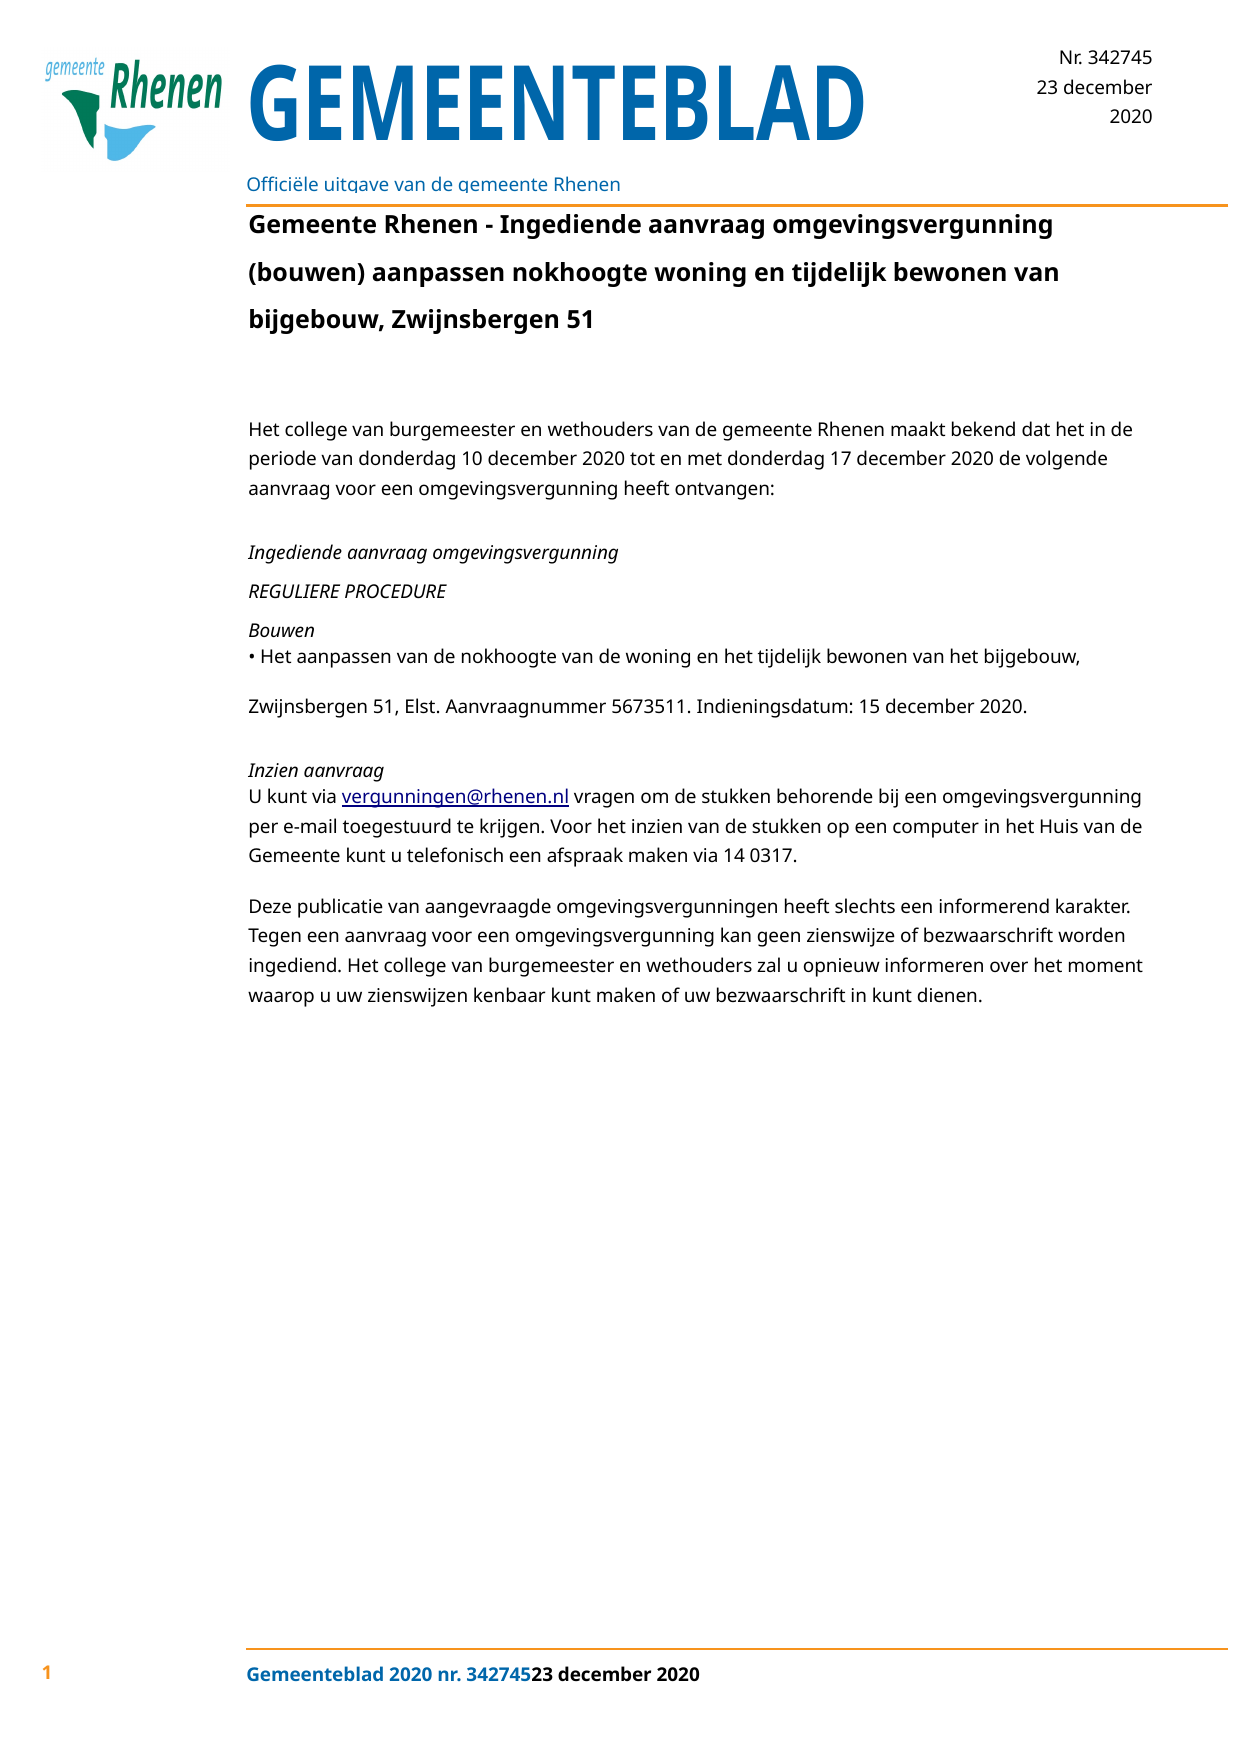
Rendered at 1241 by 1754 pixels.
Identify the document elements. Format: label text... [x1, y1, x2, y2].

text Bouwen [248, 618, 1152, 643]
text • Het aanpassen van de nokhoogte van de woning en het tijdelijk bewonen van het bijgebouw, [248, 643, 1152, 669]
picture [41, 47, 231, 172]
text Ingediende aanvraag omgevingsvergunning [248, 539, 1152, 565]
text REGULIERE PROCEDURE [248, 578, 1152, 604]
text Inzien aanvraag [248, 758, 1152, 783]
text Deze publicatie van aangevraagde omgevingsvergunningen heeft slechts een informerend karakter. Tegen een aanvraag voor een omgevingsvergunning kan geen zienswijze of bezwaarschrift worden ingediend. Het college van burgemeester en wethouders zal u opnieuw informeren over het moment waarop u uw zienswijzen kenbaar kunt maken of uw bezwaarschrift in kunt dienen. [248, 893, 1152, 1007]
text U kunt via vergunningen@rhenen.nl vragen om de stukken behorende bij een omgevingsvergunning per e-mail toegestuurd te krijgen. Voor het inzien van de stukken op een computer in het Huis van de Gemeente kunt u telefonisch een afspraak maken via 14 0317. [248, 783, 1152, 868]
text Gemeente Rhenen - Ingediende aanvraag omgevingsvergunning (bouwen) aanpassen nokhoogte woning en tijdelijk bewonen van bijgebouw, Zwijnsbergen 51 [248, 207, 1152, 336]
text Zwijnsbergen 51, Elst. Aanvraagnummer 5673511. Indieningsdatum: 15 december 2020. [248, 694, 1152, 719]
text Het college van burgemeester en wethouders van de gemeente Rhenen maakt bekend dat het in de periode van donderdag 10 december 2020 tot en met donderdag 17 december 2020 de volgende aanvraag voor een omgevingsvergunning heeft ontvangen: [248, 416, 1152, 501]
